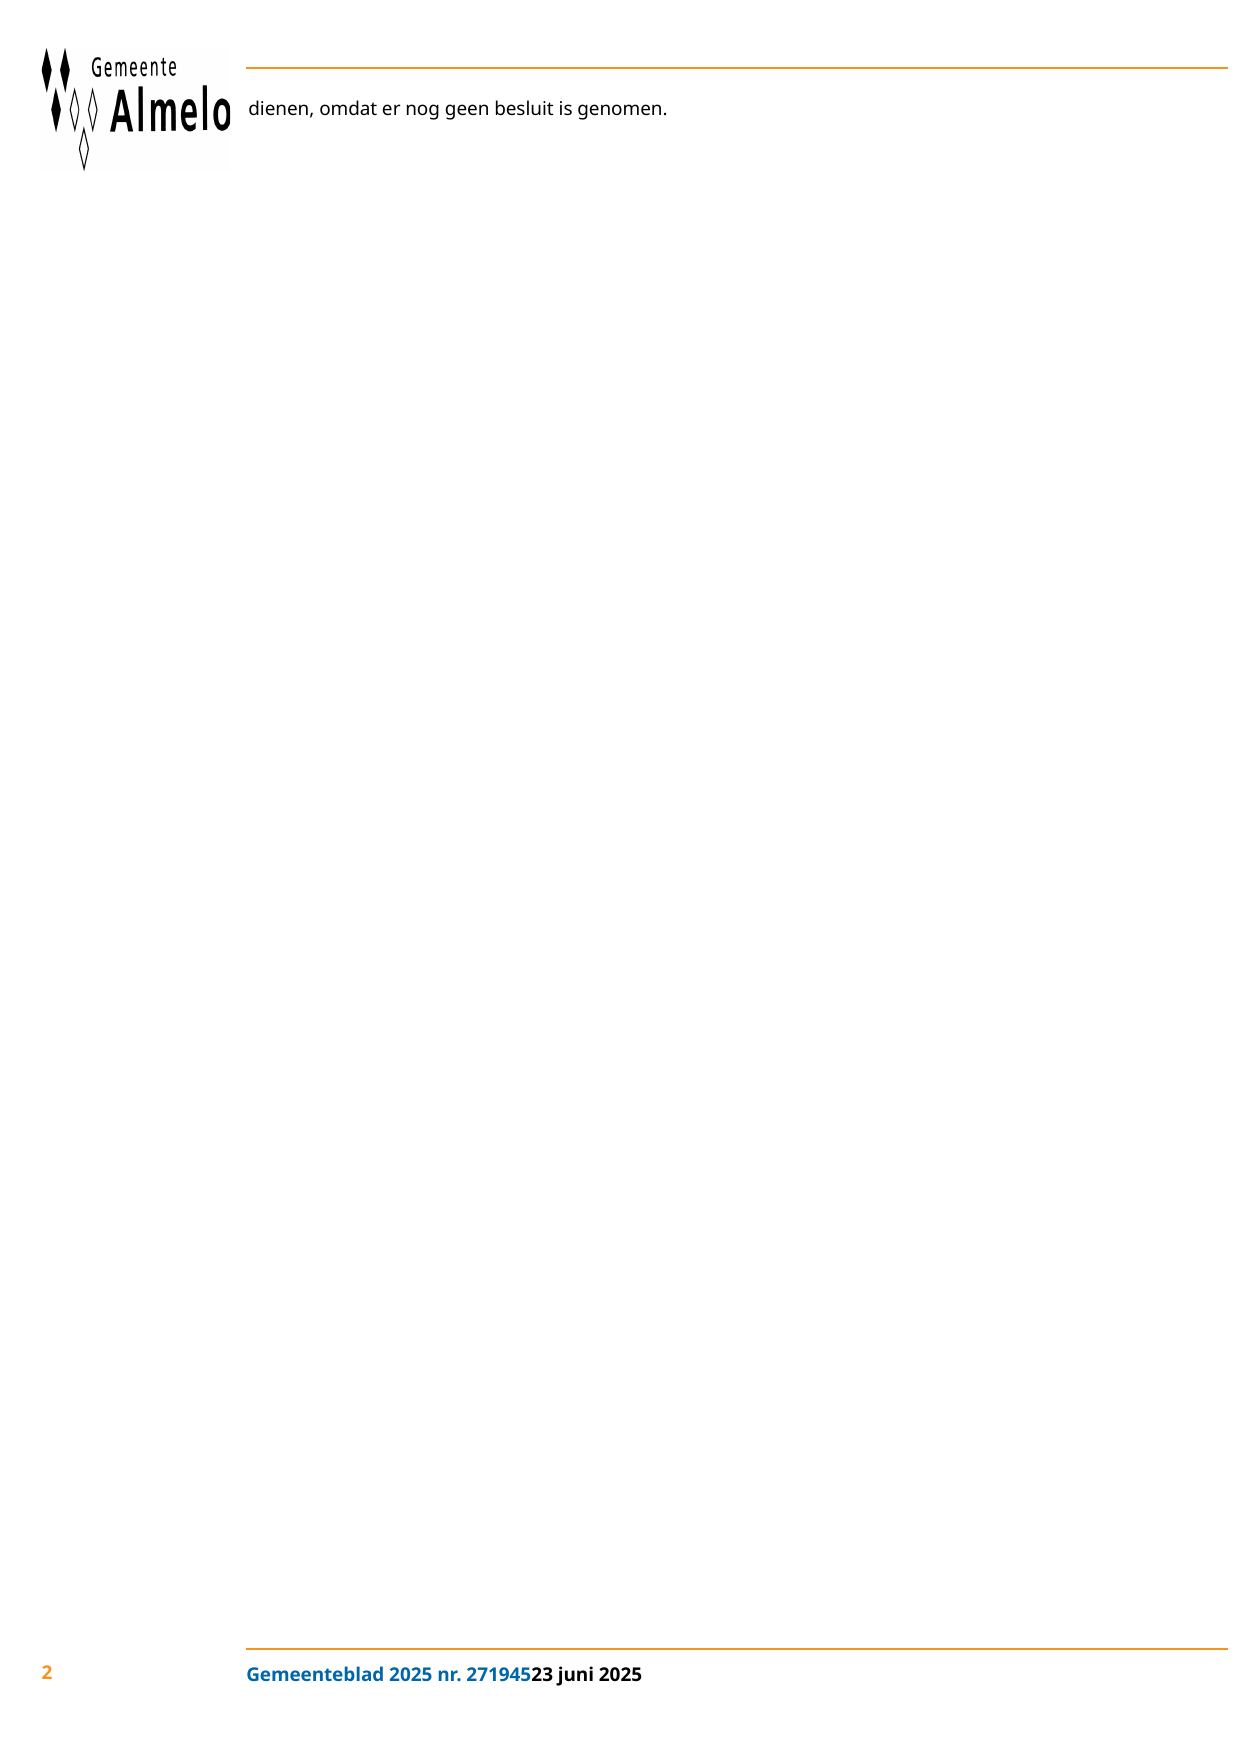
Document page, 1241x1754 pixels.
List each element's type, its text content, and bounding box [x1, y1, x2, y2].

text dienen, omdat er nog geen besluit is genomen. [248, 95, 1152, 121]
picture [41, 47, 231, 172]
